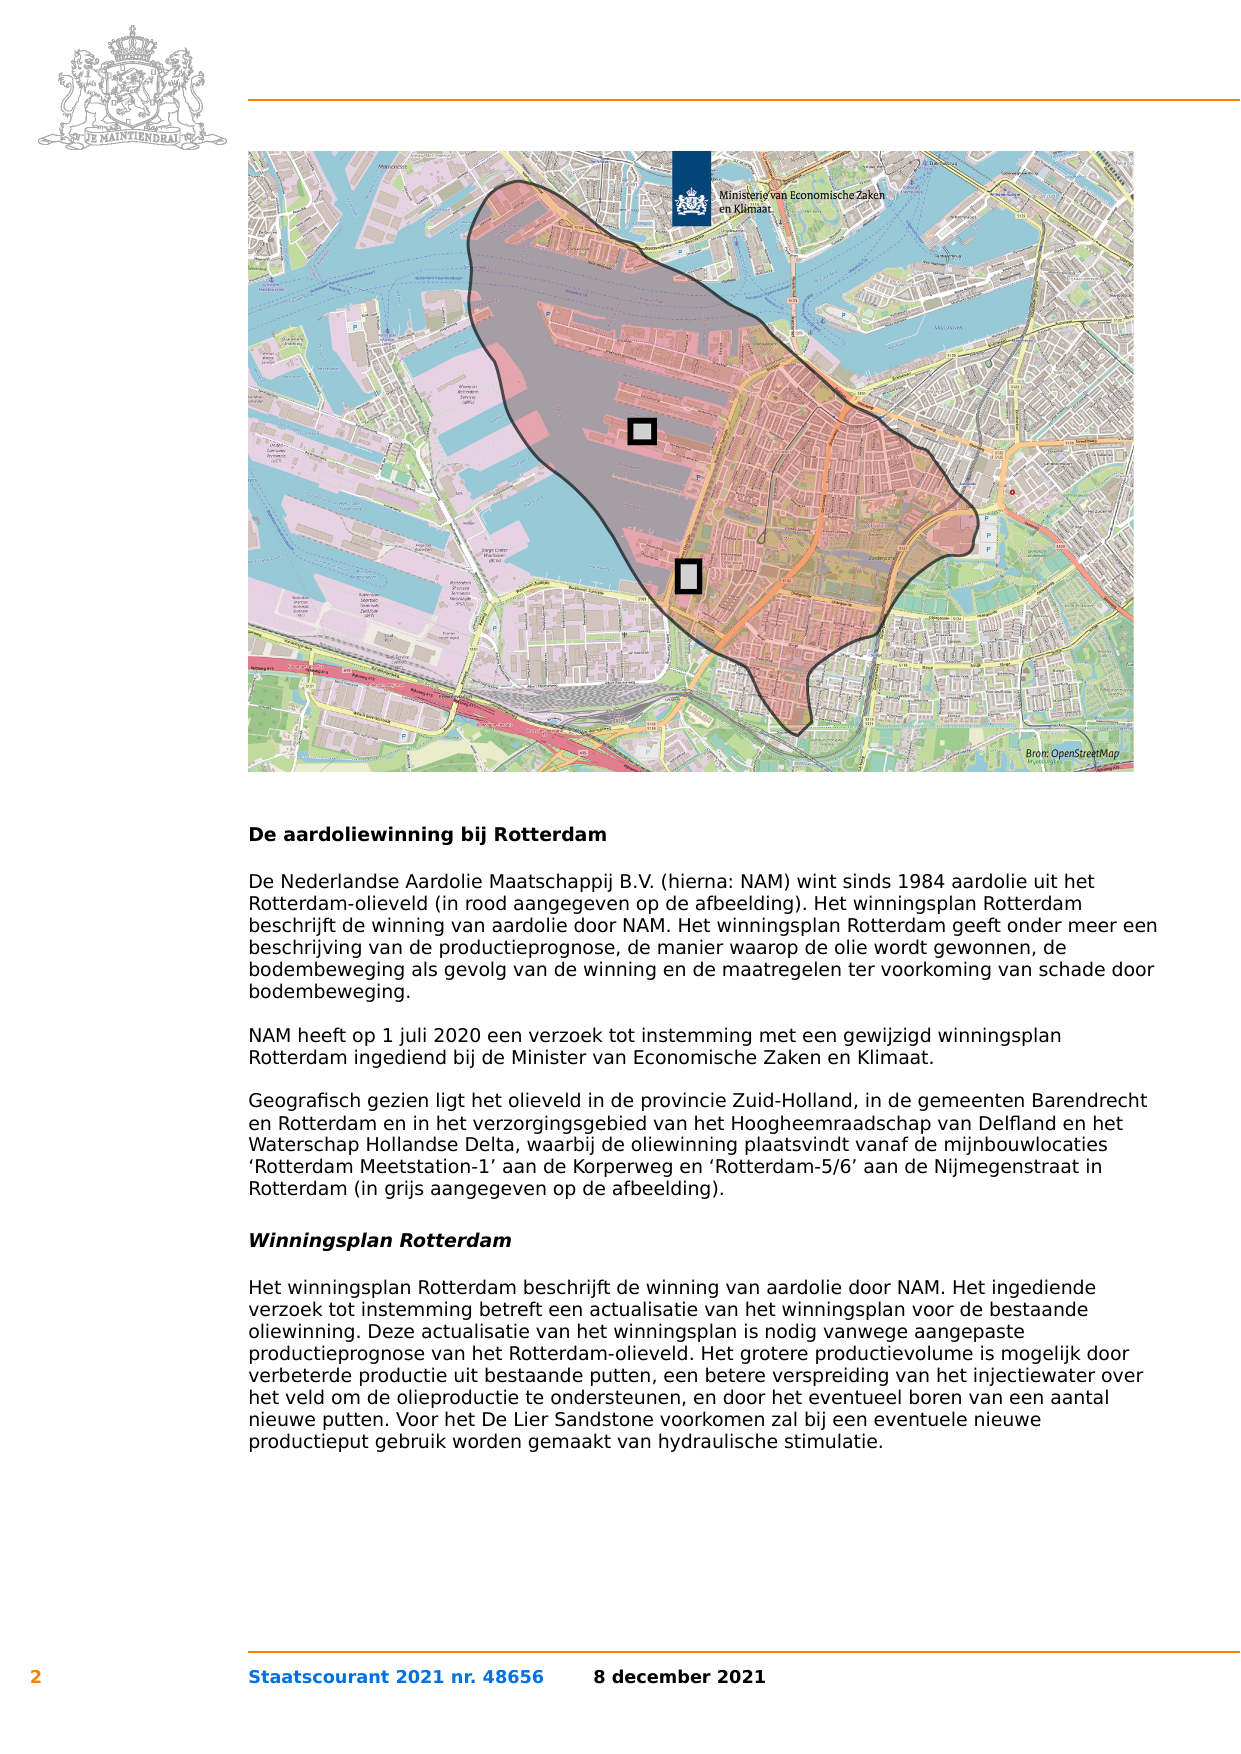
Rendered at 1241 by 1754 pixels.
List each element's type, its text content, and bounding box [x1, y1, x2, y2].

subtitle Winningsplan Rotterdam [248, 1230, 1163, 1252]
text Geografisch gezien ligt het olieveld in de provincie Zuid-Holland, in de gemeenten Barendrecht en Rotterdam en in het verzorgingsgebied van het Hoogheemraadschap van Delfland en het Waterschap Hollandse Delta, waarbij de oliewinning plaatsvindt vanaf de mijnbouwlocaties ‘Rotterdam Meetstation-1’ aan de Korperweg en ‘Rotterdam-5/6’ aan de Nijmegenstraat in Rotterdam (in grijs aangegeven op de afbeelding). [248, 1090, 1163, 1200]
text De Nederlandse Aardolie Maatschappij B.V. (hierna: NAM) wint sinds 1984 aardolie uit het Rotterdam-olieveld (in rood aangegeven op de afbeelding). Het winningsplan Rotterdam beschrijft de winning van aardolie door NAM. Het winningsplan Rotterdam geeft onder meer een beschrijving van de productieprognose, de manier waarop de olie wordt gewonnen, de bodembeweging als gevolg van de winning en de maatregelen ter voorkoming van schade door bodembeweging. [248, 871, 1163, 1003]
picture [248, 151, 1134, 772]
text NAM heeft op 1 juli 2020 een verzoek tot instemming met een gewijzigd winningsplan Rotterdam ingediend bij de Minister van Economische Zaken en Klimaat. [248, 1024, 1163, 1068]
text Het winningsplan Rotterdam beschrijft de winning van aardolie door NAM. Het ingediende verzoek tot instemming betreft een actualisatie van het winningsplan voor de bestaande oliewinning. Deze actualisatie van het winningsplan is nodig vanwege aangepaste productieprognose van het Rotterdam-olieveld. Het grotere productievolume is mogelijk door verbeterde productie uit bestaande putten, een betere verspreiding van het injectiewater over het veld om de olieproductie te ondersteunen, en door het eventueel boren van een aantal nieuwe putten. Voor het De Lier Sandstone voorkomen zal bij een eventuele nieuwe productieput gebruik worden gemaakt van hydraulische stimulatie. [248, 1277, 1163, 1453]
subtitle De aardoliewinning bij Rotterdam [248, 824, 1163, 846]
picture [38, 25, 227, 150]
